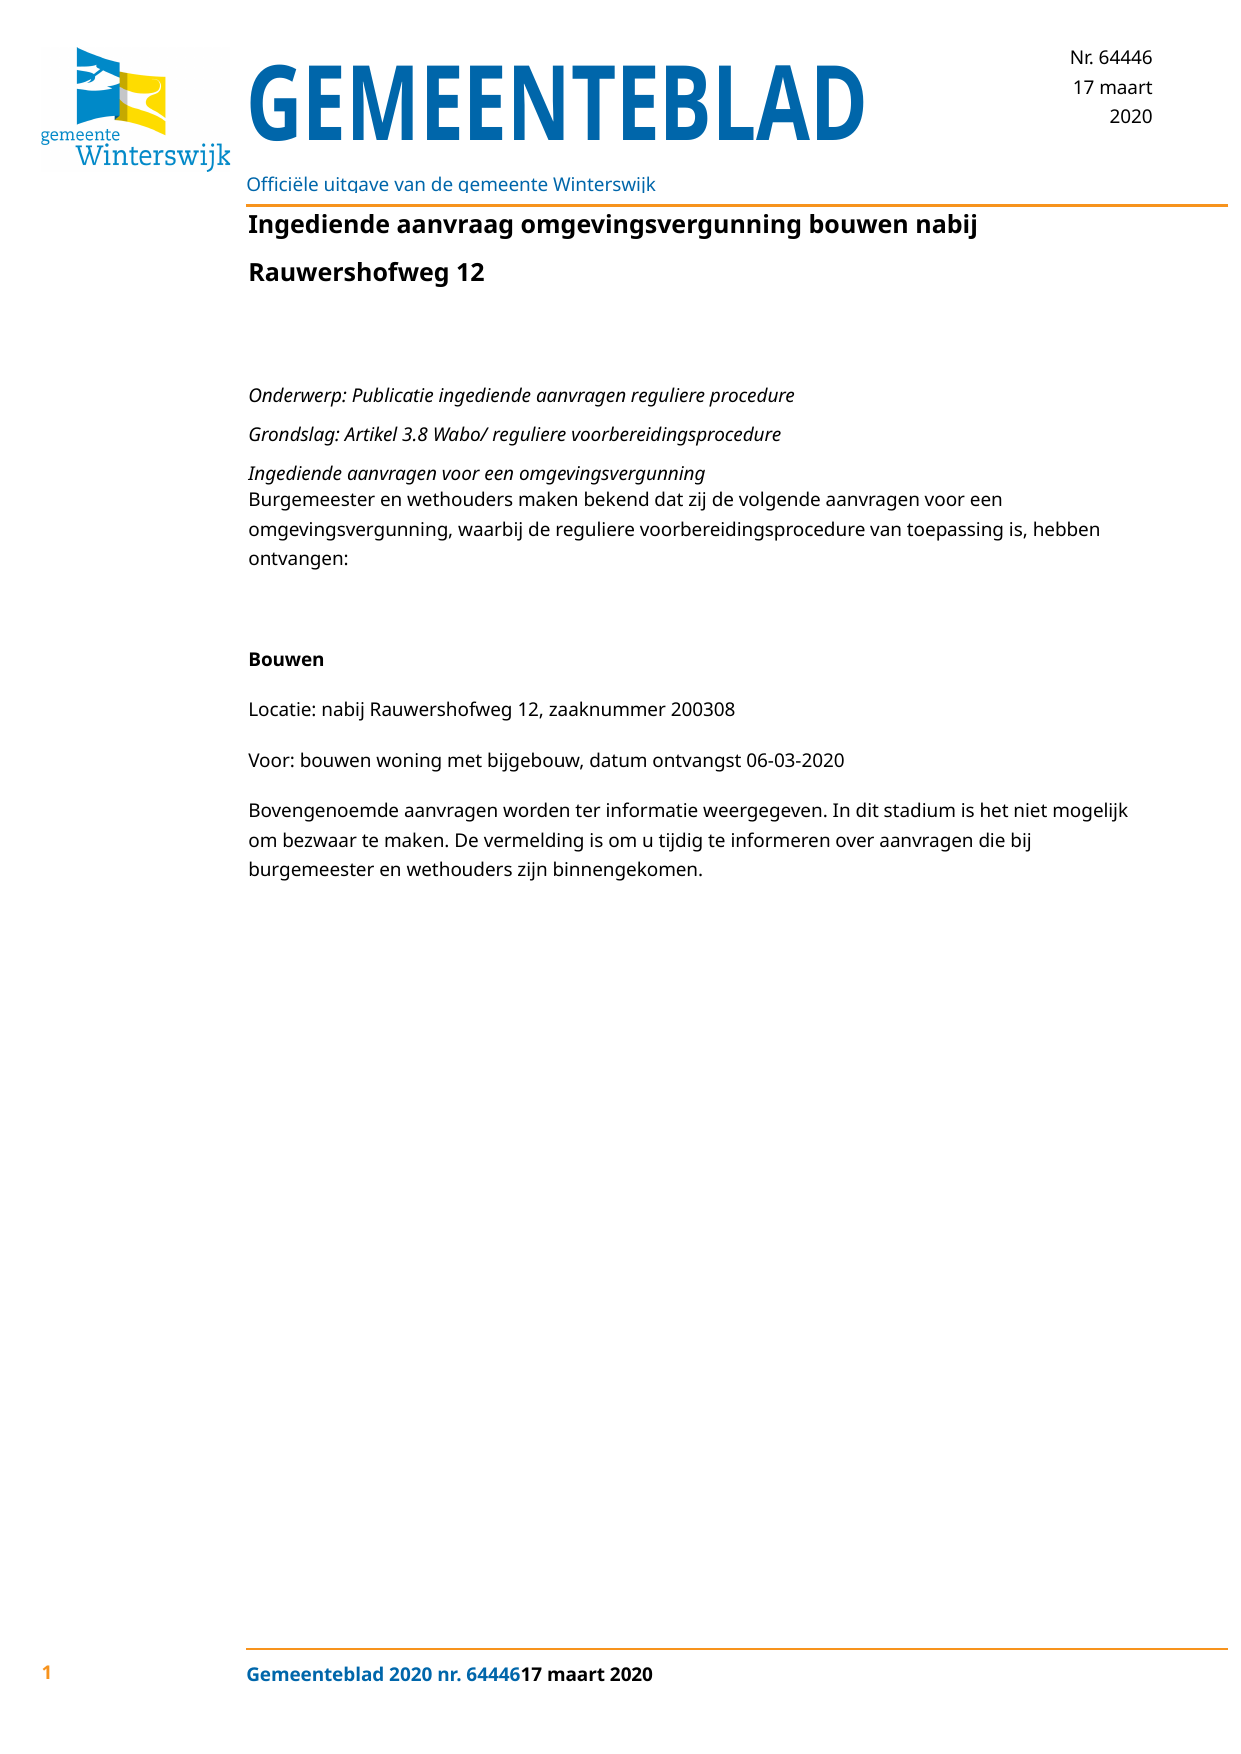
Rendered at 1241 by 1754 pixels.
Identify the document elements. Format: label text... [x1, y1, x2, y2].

text Bovengenoemde aanvragen worden ter informatie weergegeven. In dit stadium is het niet mogelijk om bezwaar te maken. De vermelding is om u tijdig te informeren over aanvragen die bij burgemeester en wethouders zijn binnengekomen. [248, 797, 1152, 882]
text Burgemeester en wethouders maken bekend dat zij de volgende aanvragen voor een omgevingsvergunning, waarbij de reguliere voorbereidingsprocedure van toepassing is, hebben ontvangen: [248, 486, 1152, 571]
text Bouwen [248, 646, 1152, 672]
text Grondslag: Artikel 3.8 Wabo/ reguliere voorbereidingsprocedure [248, 421, 1152, 447]
text Locatie: nabij Rauwershofweg 12, zaaknummer 200308 [248, 697, 1152, 722]
text Ingediende aanvraag omgevingsvergunning bouwen nabij Rauwershofweg 12 [248, 207, 1152, 288]
picture [225, 153, 231, 162]
picture [41, 47, 231, 172]
text Voor: bouwen woning met bijgebouw, datum ontvangst 06-03-2020 [248, 747, 1152, 773]
text Ingediende aanvragen voor een omgevingsvergunning [248, 460, 1152, 486]
text Onderwerp: Publicatie ingediende aanvragen reguliere procedure [248, 382, 1152, 408]
